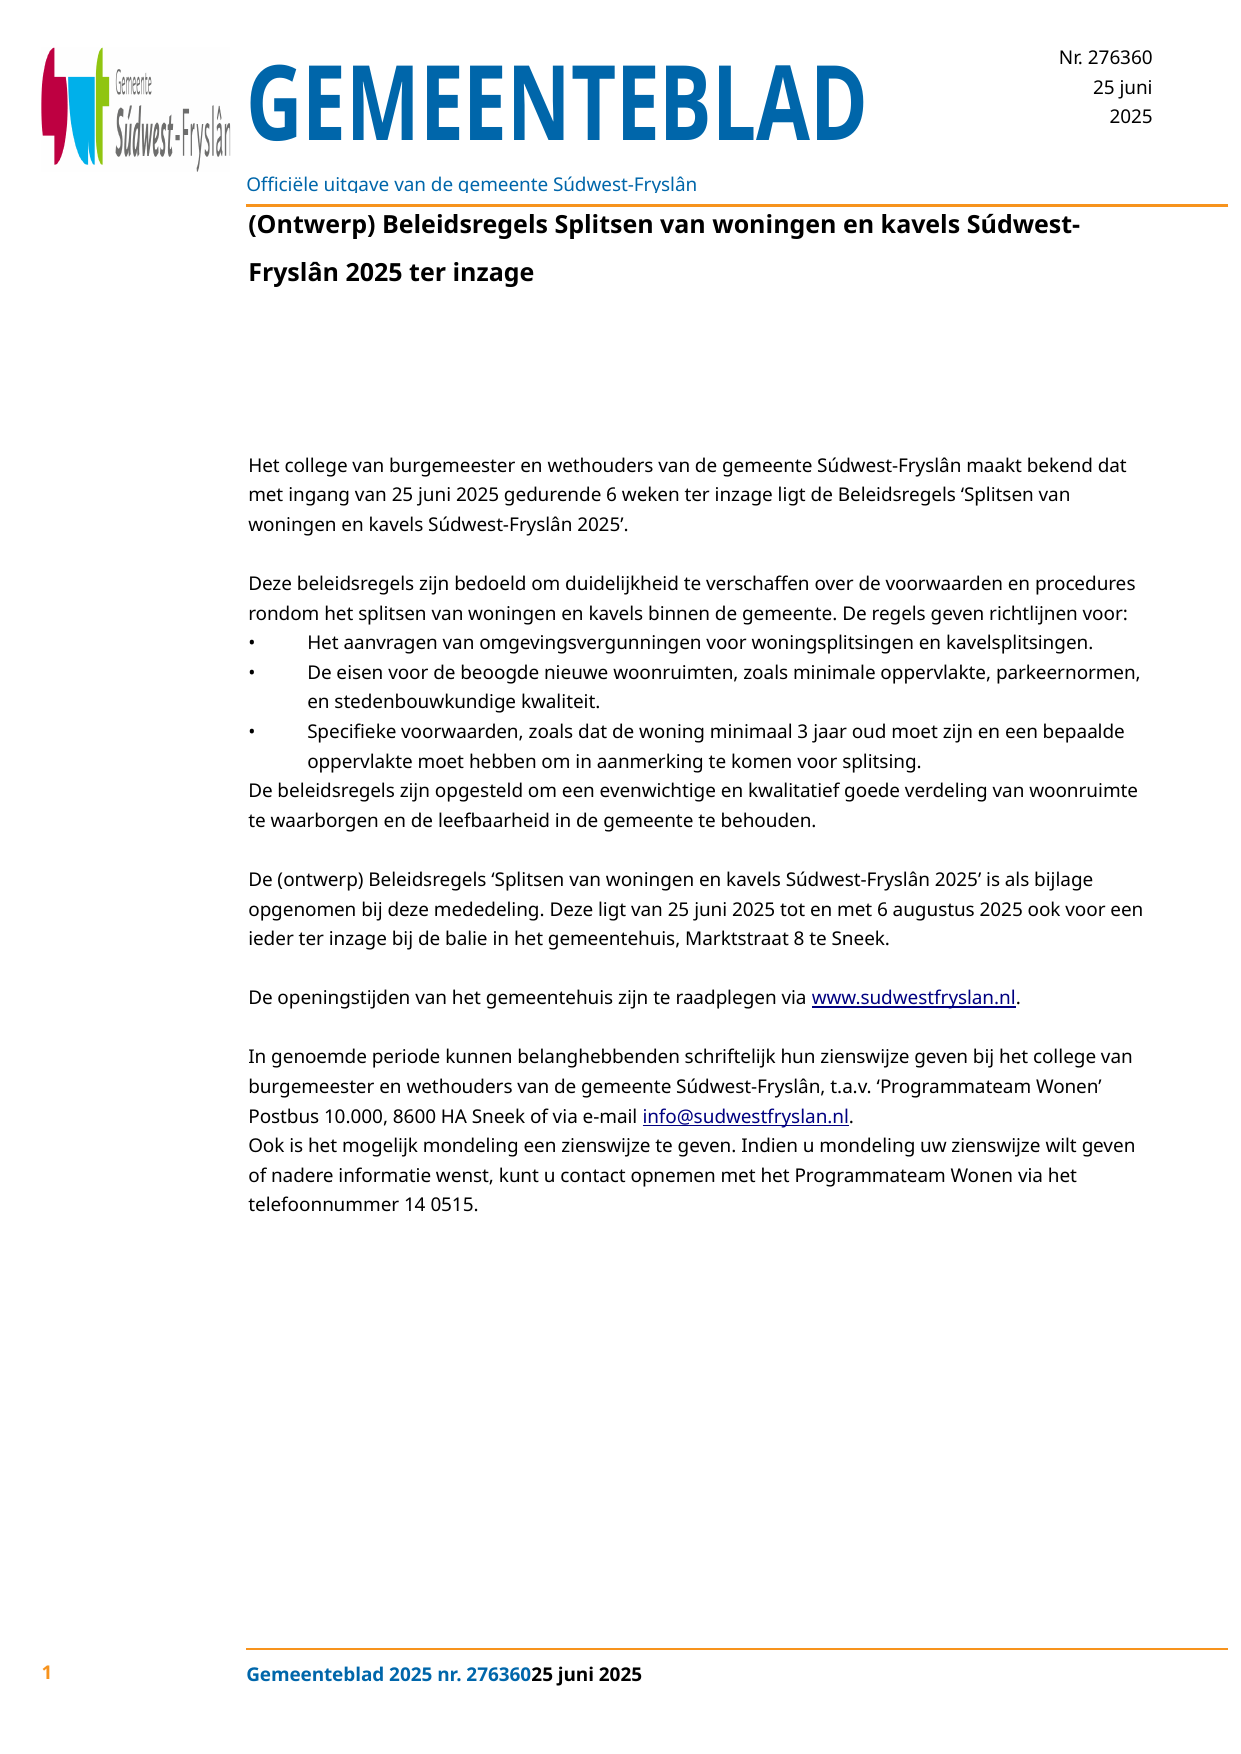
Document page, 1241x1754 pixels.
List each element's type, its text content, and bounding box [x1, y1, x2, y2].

list Specifieke voorwaarden, zoals dat de woning minimaal 3 jaar oud moet zijn en een bepaalde oppervlakte moet hebben om in aanmerking te komen voor splitsing. [248, 718, 1152, 774]
text (Ontwerp) Beleidsregels Splitsen van woningen en kavels Súdwest-Fryslân 2025 ter inzage [248, 207, 1152, 288]
text De openingstijden van het gemeentehuis zijn te raadplegen via www.sudwestfryslan.nl. [248, 984, 1152, 1010]
text Het college van burgemeester en wethouders van de gemeente Súdwest-Fryslân maakt bekend dat met ingang van 25 juni 2025 gedurende 6 weken ter inzage ligt de Beleidsregels ‘Splitsen van woningen en kavels Súdwest-Fryslân 2025’. [248, 452, 1152, 537]
picture [41, 47, 231, 172]
text De beleidsregels zijn opgesteld om een evenwichtige en kwalitatief goede verdeling van woonruimte te waarborgen en de leefbaarheid in de gemeente te behouden. [248, 777, 1152, 833]
text In genoemde periode kunnen belanghebbenden schriftelijk hun zienswijze geven bij het college van burgemeester en wethouders van de gemeente Súdwest-Fryslân, t.a.v. ‘Programmateam Wonen’ Postbus 10.000, 8600 HA Sneek of via e-mail info@sudwestfryslan.nl. [248, 1044, 1152, 1129]
text Deze beleidsregels zijn bedoeld om duidelijkheid te verschaffen over de voorwaarden en procedures rondom het splitsen van woningen en kavels binnen de gemeente. De regels geven richtlijnen voor: [248, 570, 1152, 626]
list De eisen voor de beoogde nieuwe woonruimten, zoals minimale oppervlakte, parkeernormen, en stedenbouwkundige kwaliteit. [248, 659, 1152, 714]
text Ook is het mogelijk mondeling een zienswijze te geven. Indien u mondeling uw zienswijze wilt geven of nadere informatie wenst, kunt u contact opnemen met het Programmateam Wonen via het telefoonnummer 14 0515. [248, 1132, 1152, 1217]
list Het aanvragen van omgevingsvergunningen voor woningsplitsingen en kavelsplitsingen. [248, 629, 1152, 655]
text De (ontwerp) Beleidsregels ‘Splitsen van woningen en kavels Súdwest-Fryslân 2025’ is als bijlage opgenomen bij deze mededeling. Deze ligt van 25 juni 2025 tot en met 6 augustus 2025 ook voor een ieder ter inzage bij de balie in het gemeentehuis, Marktstraat 8 te Sneek. [248, 866, 1152, 951]
